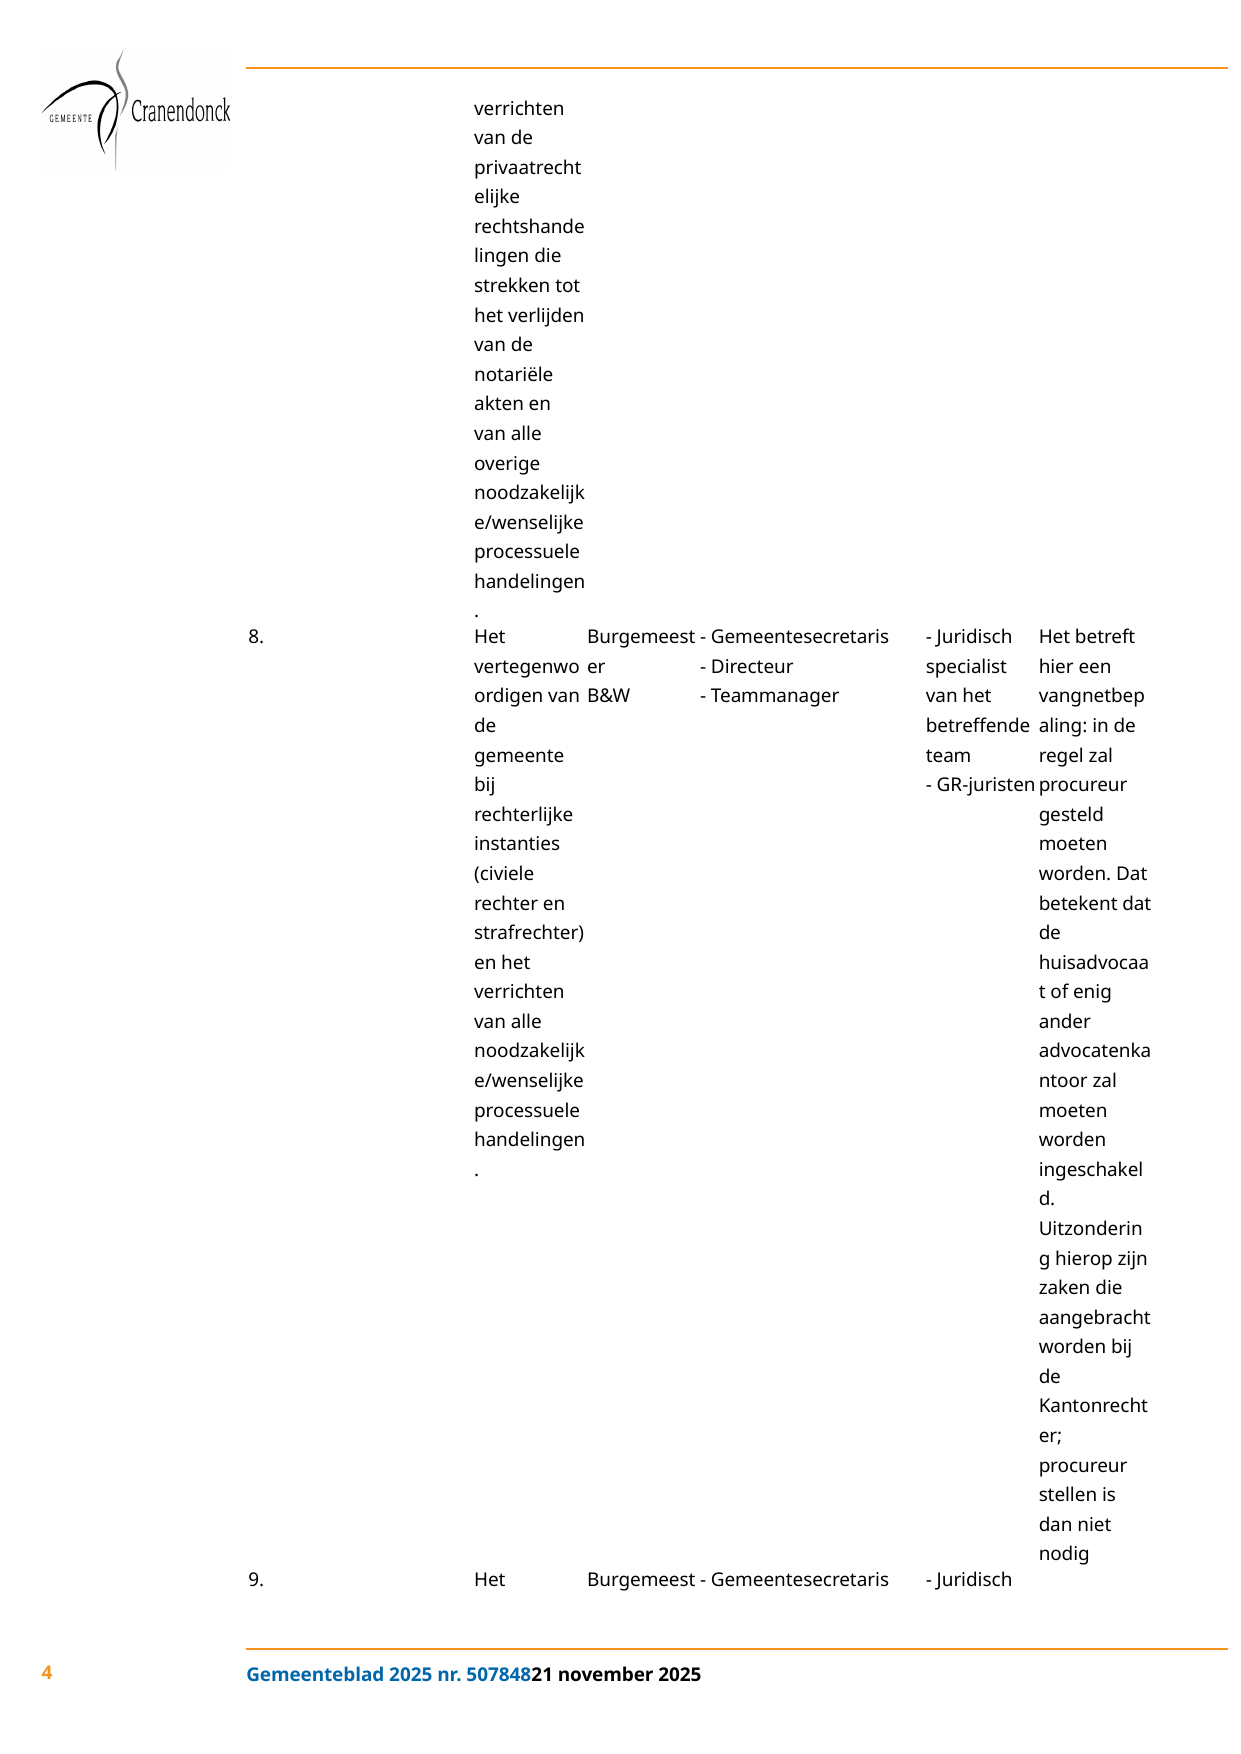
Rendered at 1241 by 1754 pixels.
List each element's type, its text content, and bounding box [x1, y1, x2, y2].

table_cell [248, 95, 474, 623]
table_cell - Gemeentesecretaris [700, 1566, 926, 1592]
table_cell [587, 95, 700, 623]
table_cell Het betreft hier een vangnetbepaling: in de regel zal procureur gesteld moeten worden. Dat betekent dat de huisadvocaat of enig ander advocatenkantoor zal moeten worden ingeschakeld. Uitzondering hierop zijn zaken die aangebracht worden bij de Kantonrechter; procureur stellen is dan niet nodig [1039, 624, 1152, 1566]
table_cell Burgemeest [587, 1566, 700, 1592]
table_cell - Juridisch [926, 1566, 1038, 1592]
table_cell 8. [248, 624, 474, 1566]
table_cell Het [474, 1566, 587, 1592]
picture [41, 47, 231, 172]
table_cell - Gemeentesecretaris - Directeur - Teammanager [700, 624, 926, 1566]
table_cell [700, 95, 926, 623]
table_cell 9. [248, 1566, 474, 1592]
table_cell Burgemeester B&W [587, 624, 700, 1566]
table_cell Het vertegenwoordigen van de gemeente bij rechterlijke instanties (civiele rechter en strafrechter) en het verrichten van alle noodzakelijke/wenselijke processuele handelingen. [474, 624, 587, 1566]
table_cell [1039, 95, 1152, 623]
table_cell verrichten van de privaatrechtelijke rechtshandelingen die strekken tot het verlijden van de notariële akten en van alle overige noodzakelijke/wenselijke processuele handelingen. [474, 95, 587, 623]
table_cell [926, 95, 1038, 623]
table_cell [1039, 1566, 1152, 1592]
table_cell - Juridisch specialist van het betreffende team - GR-juristen [926, 624, 1038, 1566]
